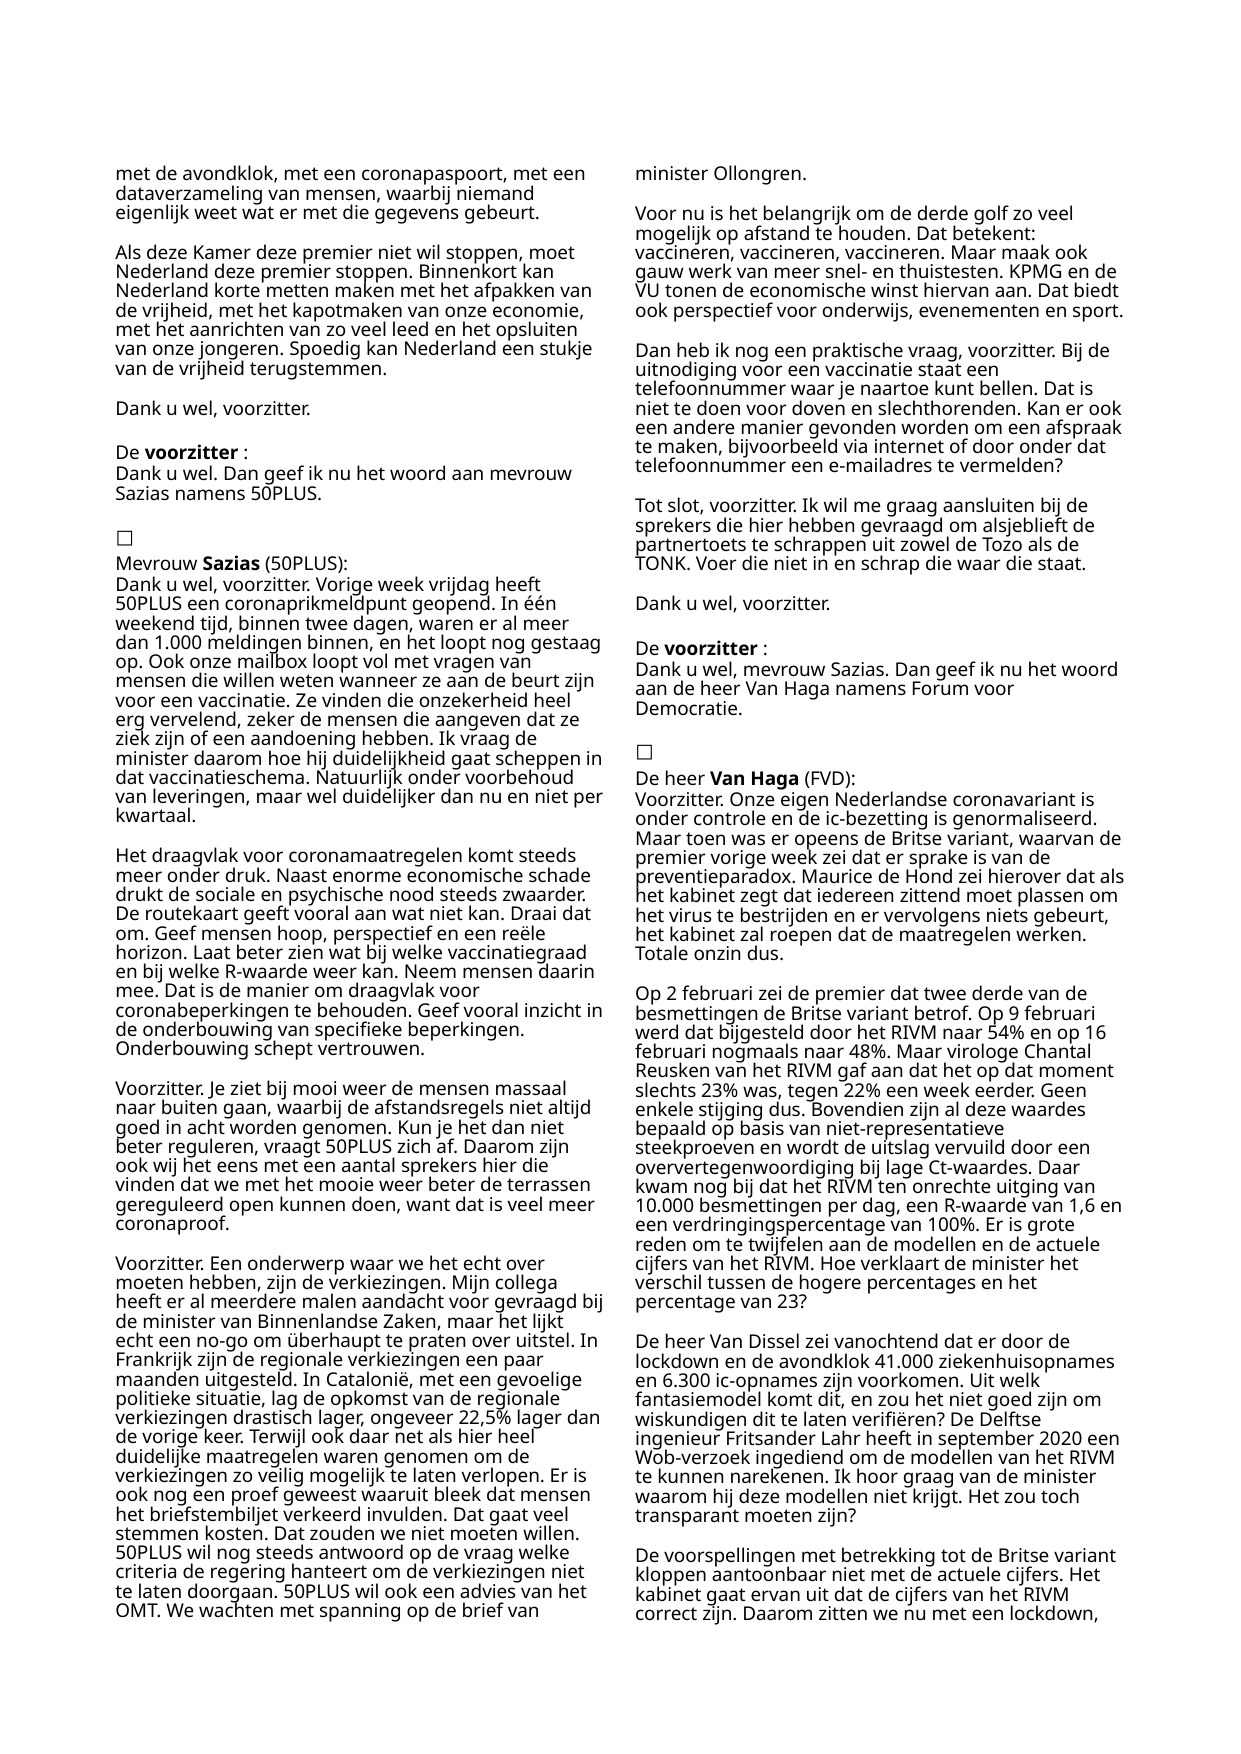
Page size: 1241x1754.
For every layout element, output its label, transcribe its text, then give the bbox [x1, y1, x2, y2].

text Voorzitter. Een onderwerp waar we het echt over moeten hebben, zijn de verkiezingen. Mijn collega heeft er al meerdere malen aandacht voor gevraagd bij de minister van Binnenlandse Zaken, maar het lijkt echt een no-go om überhaupt te praten over uitstel. In Frankrijk zijn de regionale verkiezingen een paar maanden uitgesteld. In Catalonië, met een gevoelige politieke situatie, lag de opkomst van de regionale verkiezingen drastisch lager, ongeveer 22,5% lager dan de vorige keer. Terwijl ook daar net als hier heel duidelijke maatregelen waren genomen om de verkiezingen zo veilig mogelijk te laten verlopen. Er is ook nog een proef geweest waaruit bleek dat mensen het briefstembiljet verkeerd invulden. Dat gaat veel stemmen kosten. Dat zouden we niet moeten willen. 50PLUS wil nog steeds antwoord op de vraag welke criteria de regering hanteert om de verkiezingen niet te laten doorgaan. 50PLUS wil ook een advies van het OMT. We wachten met spanning op de brief van [115, 1255, 605, 1621]
text De heer Van Dissel zei vanochtend dat er door de lockdown en de avondklok 41.000 ziekenhuisopnames en 6.300 ic-opnames zijn voorkomen. Uit welk fantasiemodel komt dit, en zou het niet goed zijn om wiskundigen dit te laten verifiëren? De Delftse ingenieur Fritsander Lahr heeft in september 2020 een Wob-verzoek ingediend om de modellen van het RIVM te kunnen narekenen. Ik hoor graag van de minister waarom hij deze modellen niet krijgt. Het zou toch transparant moeten zijn? [635, 1333, 1125, 1526]
text ⬜ [635, 739, 1125, 765]
text De voorzitter : [635, 635, 1125, 661]
text Tot slot, voorzitter. Ik wil me graag aansluiten bij de sprekers die hier hebben gevraagd om alsjeblieft de partnertoets te schrappen uit zowel de Tozo als de TONK. Voer die niet in en schrap die waar die staat. [635, 497, 1125, 574]
text met de avondklok, met een coronapaspoort, met een dataverzameling van mensen, waarbij niemand eigenlijk weet wat er met die gegevens gebeurt. [115, 165, 605, 223]
text Als deze Kamer deze premier niet wil stoppen, moet Nederland deze premier stoppen. Binnenkort kan Nederland korte metten maken met het afpakken van de vrijheid, met het kapotmaken van onze economie, met het aanrichten van zo veel leed en het opsluiten van onze jongeren. Spoedig kan Nederland een stukje van de vrijheid terugstemmen. [115, 244, 605, 379]
text Dank u wel, mevrouw Sazias. Dan geef ik nu het woord aan de heer Van Haga namens Forum voor Democratie. [635, 661, 1125, 719]
text De heer Van Haga (FVD): [635, 765, 1125, 791]
text Dank u wel. Dan geef ik nu het woord aan mevrouw Sazias namens 50PLUS. [115, 465, 605, 504]
text Mevrouw Sazias (50PLUS): [115, 550, 605, 576]
text Voorzitter. Onze eigen Nederlandse coronavariant is onder controle en de ic-bezetting is genormaliseerd. Maar toen was er opeens de Britse variant, waarvan de premier vorige week zei dat er sprake is van de preventieparadox. Maurice de Hond zei hierover dat als het kabinet zegt dat iedereen zittend moet plassen om het virus te bestrijden en er vervolgens niets gebeurt, het kabinet zal roepen dat de maatregelen werken. Totale onzin dus. [635, 791, 1125, 964]
text Het draagvlak voor coronamaatregelen komt steeds meer onder druk. Naast enorme economische schade drukt de sociale en psychische nood steeds zwaarder. De routekaart geeft vooral aan wat niet kan. Draai dat om. Geef mensen hoop, perspectief en een reële horizon. Laat beter zien wat bij welke vaccinatiegraad en bij welke R-waarde weer kan. Neem mensen daarin mee. Dat is de manier om draagvlak voor coronabeperkingen te behouden. Geef vooral inzicht in de onderbouwing van specifieke beperkingen. Onderbouwing schept vertrouwen. [115, 847, 605, 1059]
text Dank u wel, voorzitter. [115, 399, 605, 419]
text Dank u wel, voorzitter. [635, 595, 1125, 614]
text minister Ollongren. [635, 165, 1125, 184]
text Dan heb ik nog een praktische vraag, voorzitter. Bij de uitnodiging voor een vaccinatie staat een telefoonnummer waar je naartoe kunt bellen. Dat is niet te doen voor doven en slechthorenden. Kan er ook een andere manier gevonden worden om een afspraak te maken, bijvoorbeeld via internet of door onder dat telefoonnummer een e-mailadres te vermelden? [635, 342, 1125, 477]
text De voorspellingen met betrekking tot de Britse variant kloppen aantoonbaar niet met de actuele cijfers. Het kabinet gaat ervan uit dat de cijfers van het RIVM correct zijn. Daarom zitten we nu met een lockdown, [635, 1547, 1125, 1624]
text Dank u wel, voorzitter. Vorige week vrijdag heeft 50PLUS een coronaprikmeldpunt geopend. In één weekend tijd, binnen twee dagen, waren er al meer dan 1.000 meldingen binnen, en het loopt nog gestaag op. Ook onze mailbox loopt vol met vragen van mensen die willen weten wanneer ze aan de beurt zijn voor een vaccinatie. Ze vinden die onzekerheid heel erg vervelend, zeker de mensen die aangeven dat ze ziek zijn of een aandoening hebben. Ik vraag de minister daarom hoe hij duidelijkheid gaat scheppen in dat vaccinatieschema. Natuurlijk onder voorbehoud van leveringen, maar wel duidelijker dan nu en niet per kwartaal. [115, 576, 605, 827]
text ⬜ [115, 525, 605, 550]
text Voorzitter. Je ziet bij mooi weer de mensen massaal naar buiten gaan, waarbij de afstandsregels niet altijd goed in acht worden genomen. Kun je het dan niet beter reguleren, vraagt 50PLUS zich af. Daarom zijn ook wij het eens met een aantal sprekers hier die vinden dat we met het mooie weer beter de terrassen gereguleerd open kunnen doen, want dat is veel meer coronaproof. [115, 1080, 605, 1234]
text Op 2 februari zei de premier dat twee derde van de besmettingen de Britse variant betrof. Op 9 februari werd dat bijgesteld door het RIVM naar 54% en op 16 februari nogmaals naar 48%. Maar virologe Chantal Reusken van het RIVM gaf aan dat het op dat moment slechts 23% was, tegen 22% een week eerder. Geen enkele stijging dus. Bovendien zijn al deze waardes bepaald op basis van niet-representatieve steekproeven en wordt de uitslag vervuild door een oververtegenwoordiging bij lage Ct-waardes. Daar kwam nog bij dat het RIVM ten onrechte uitging van 10.000 besmettingen per dag, een R-waarde van 1,6 en een verdringingspercentage van 100%. Er is grote reden om te twijfelen aan de modellen en de actuele cijfers van het RIVM. Hoe verklaart de minister het verschil tussen de hogere percentages en het percentage van 23? [635, 985, 1125, 1313]
text De voorzitter : [115, 439, 605, 465]
text Voor nu is het belangrijk om de derde golf zo veel mogelijk op afstand te houden. Dat betekent: vaccineren, vaccineren, vaccineren. Maar maak ook gauw werk van meer snel- en thuistesten. KPMG en de VU tonen de economische winst hiervan aan. Dat biedt ook perspectief voor onderwijs, evenementen en sport. [635, 205, 1125, 321]
